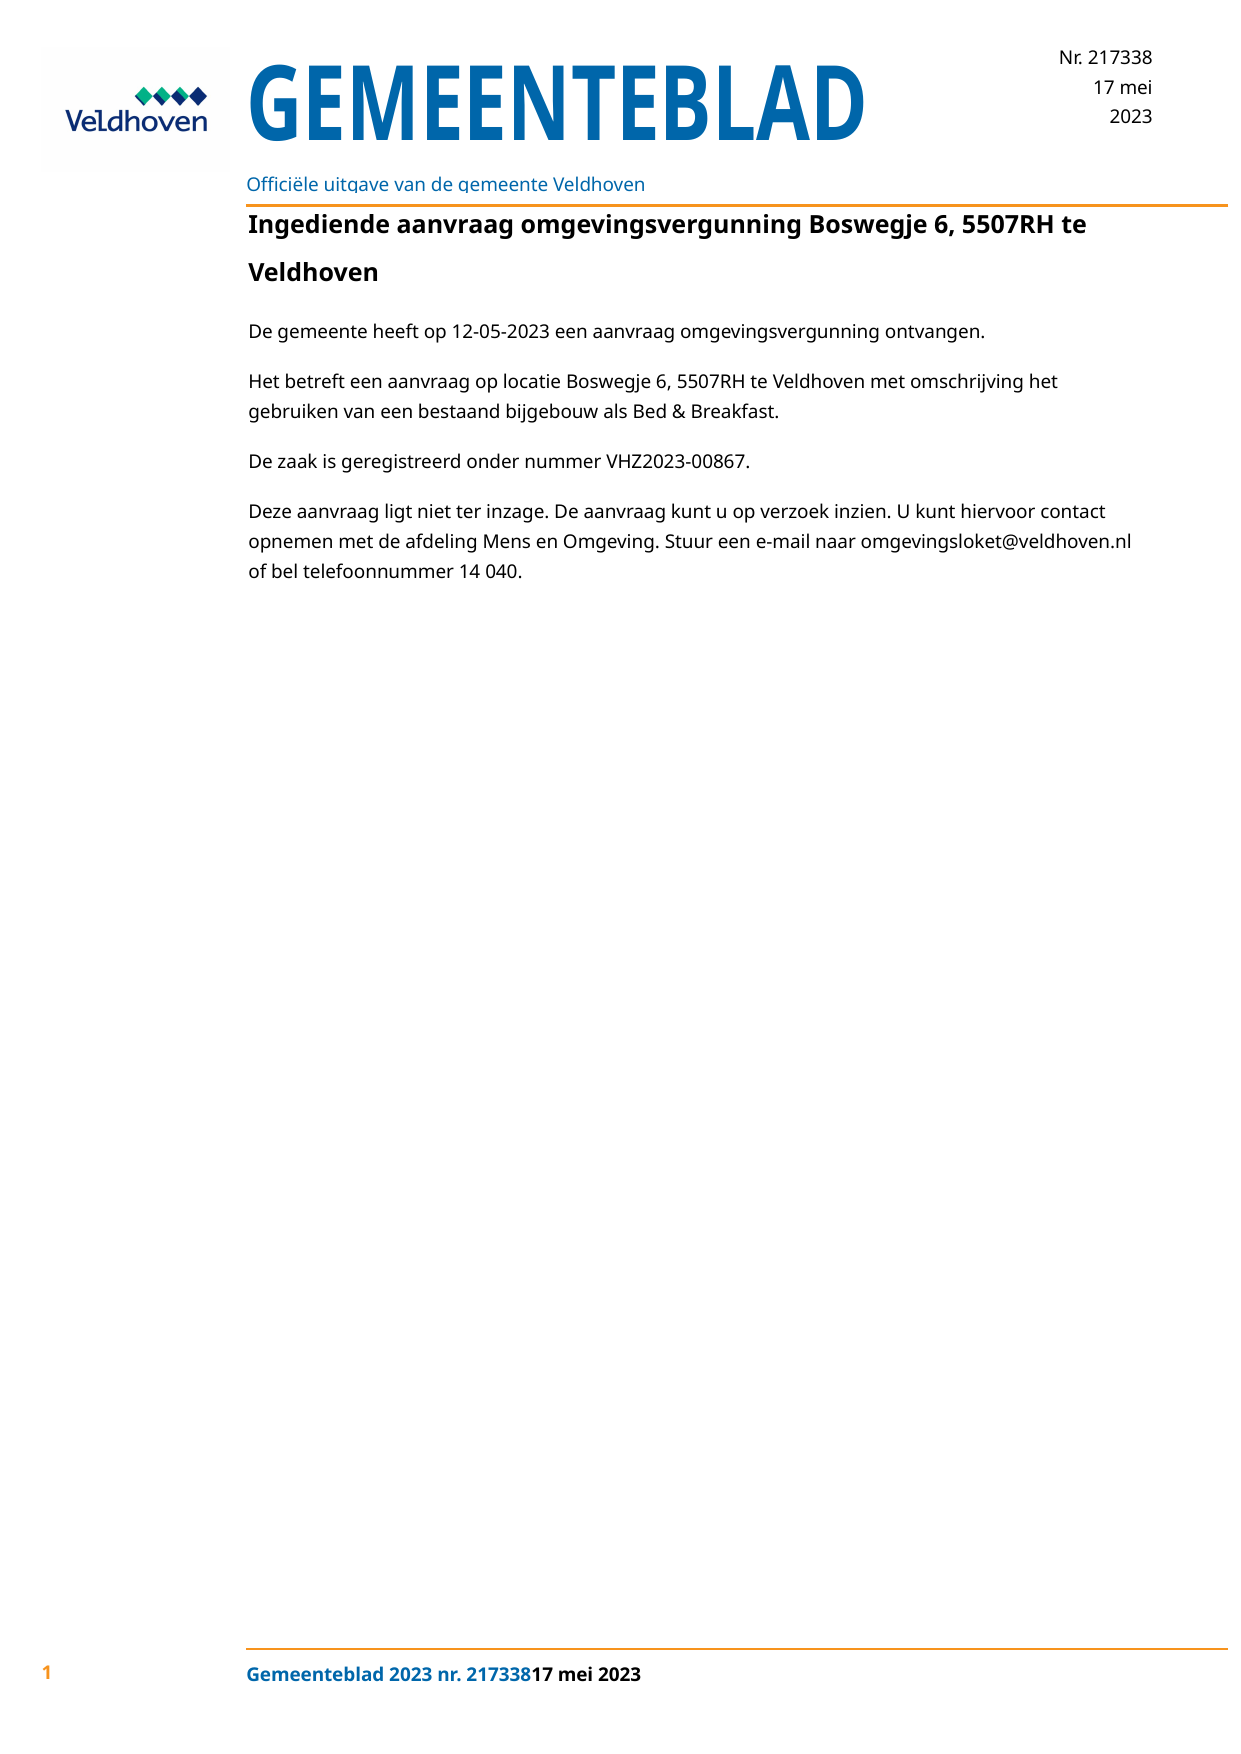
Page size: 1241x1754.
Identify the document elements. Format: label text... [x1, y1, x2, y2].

text Ingediende aanvraag omgevingsvergunning Boswegje 6, 5507RH te Veldhoven [248, 207, 1152, 288]
picture [41, 47, 231, 172]
text De zaak is geregistreerd onder nummer VHZ2023-00867. [248, 448, 1152, 474]
text Deze aanvraag ligt niet ter inzage. De aanvraag kunt u op verzoek inzien. U kunt hiervoor contact opnemen met de afdeling Mens en Omgeving. Stuur een e-mail naar omgevingsloket@veldhoven.nl of bel telefoonnummer 14 040. [248, 499, 1152, 584]
text Het betreft een aanvraag op locatie Boswegje 6, 5507RH te Veldhoven met omschrijving het gebruiken van een bestaand bijgebouw als Bed & Breakfast. [248, 368, 1152, 424]
text De gemeente heeft op 12-05-2023 een aanvraag omgevingsvergunning ontvangen. [248, 318, 1152, 344]
